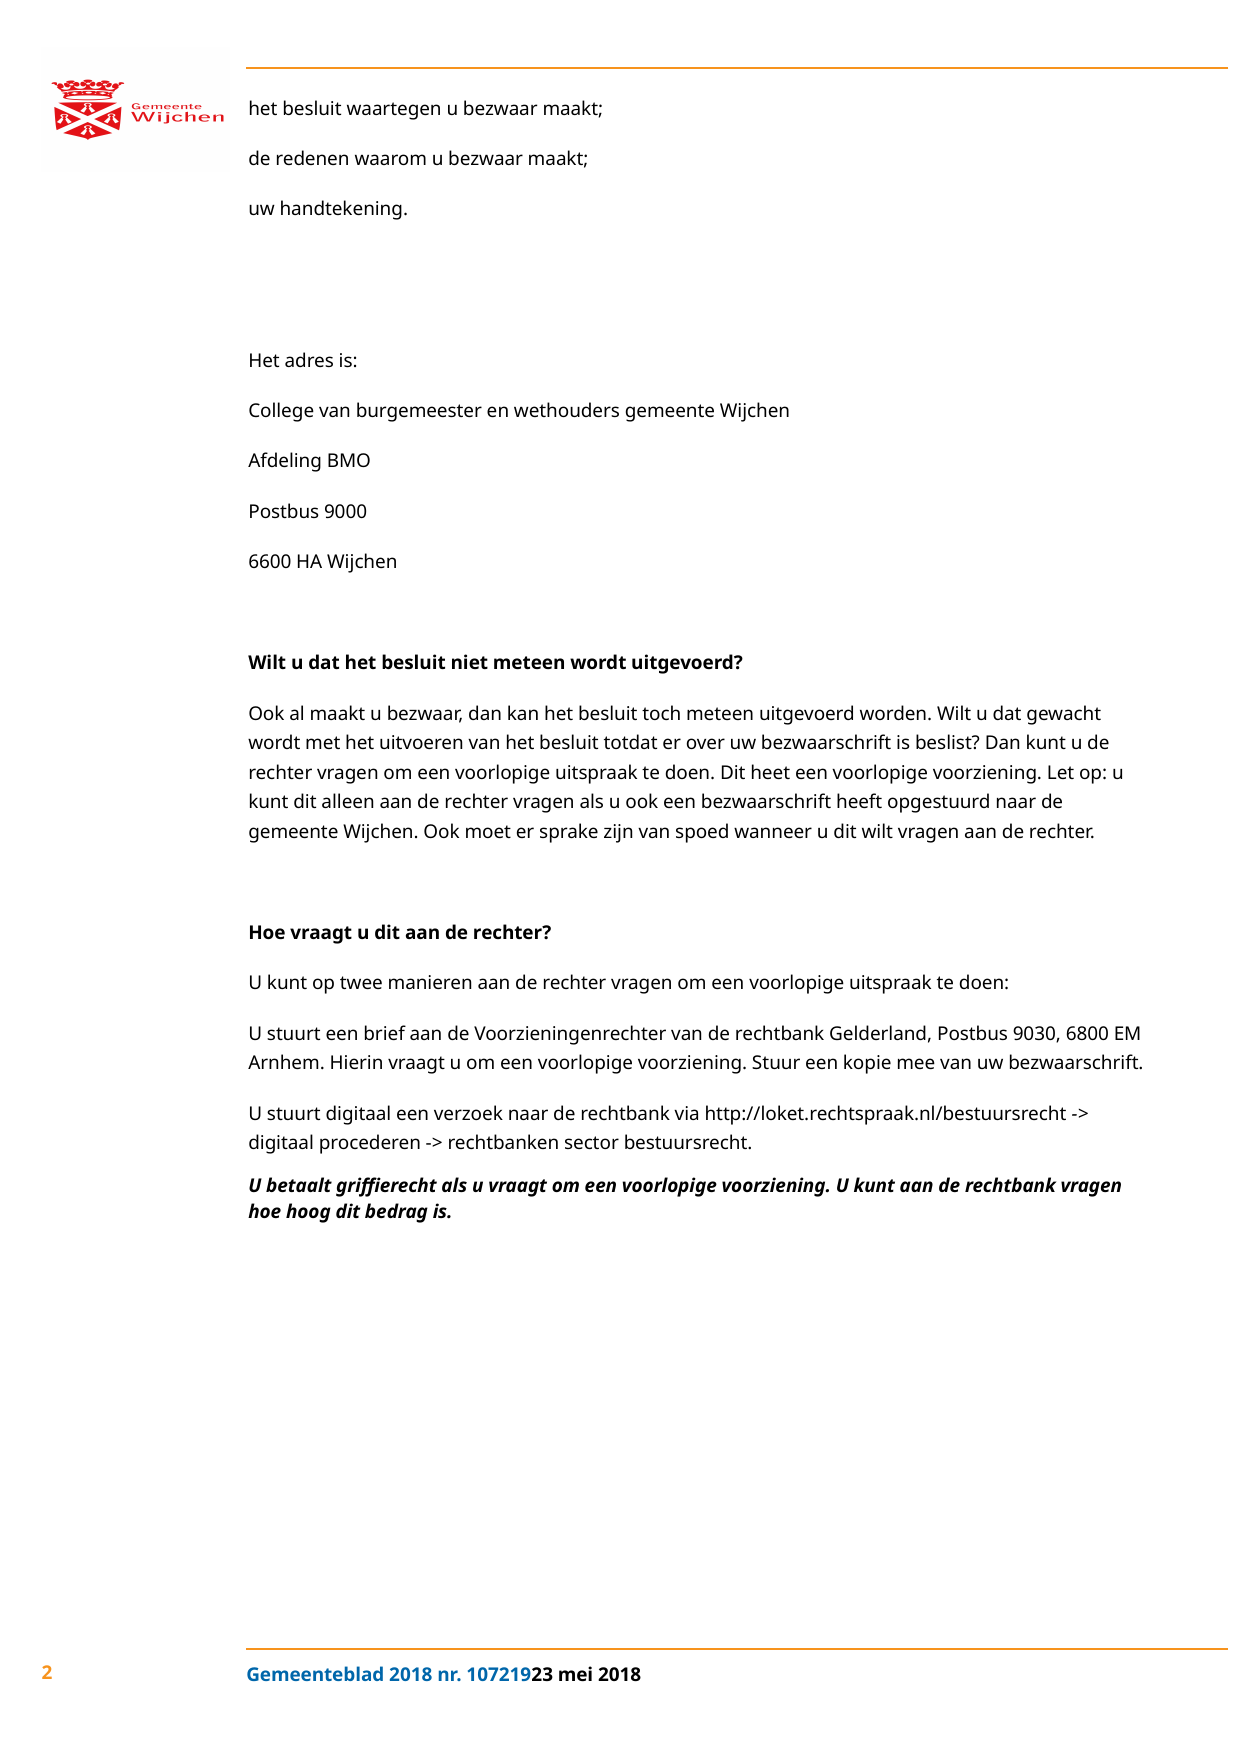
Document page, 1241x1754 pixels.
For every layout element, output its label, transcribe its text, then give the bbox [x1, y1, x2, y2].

text uw handtekening. [248, 196, 1152, 221]
text Wilt u dat het besluit niet meteen wordt uitgevoerd? [248, 649, 1152, 675]
text Afdeling BMO [248, 448, 1152, 473]
text 6600 HA Wijchen [248, 548, 1152, 574]
picture [41, 47, 231, 172]
text U stuurt een brief aan de Voorzieningenrechter van de rechtbank Gelderland, Postbus 9030, 6800 EM Arnhem. Hierin vraagt u om een voorlopige voorziening. Stuur een kopie mee van uw bezwaarschrift. [248, 1020, 1152, 1075]
text U kunt op twee manieren aan de rechter vragen om een voorlopige uitspraak te doen: [248, 969, 1152, 995]
text Het adres is: [248, 347, 1152, 373]
text Postbus 9000 [248, 498, 1152, 524]
text U stuurt digitaal een verzoek naar de rechtbank via http://loket.rechtspraak.nl/bestuursrecht -> digitaal procederen -> rechtbanken sector bestuursrecht. [248, 1100, 1152, 1155]
text U betaalt griffierecht als u vraagt om een voorlopige voorziening. U kunt aan de rechtbank vragen hoe hoog dit bedrag is. [248, 1172, 1152, 1224]
text Hoe vraagt u dit aan de rechter? [248, 919, 1152, 945]
text de redenen waarom u bezwaar maakt; [248, 145, 1152, 171]
text Ook al maakt u bezwaar, dan kan het besluit toch meteen uitgevoerd worden. Wilt u dat gewacht wordt met het uitvoeren van het besluit totdat er over uw bezwaarschrift is beslist? Dan kunt u de rechter vragen om een voorlopige uitspraak te doen. Dit heet een voorlopige voorziening. Let op: u kunt dit alleen aan de rechter vragen als u ook een bezwaarschrift heeft opgestuurd naar de gemeente Wijchen. Ook moet er sprake zijn van spoed wanneer u dit wilt vragen aan de rechter. [248, 700, 1152, 844]
text College van burgemeester en wethouders gemeente Wijchen [248, 397, 1152, 423]
text het besluit waartegen u bezwaar maakt; [248, 95, 1152, 121]
